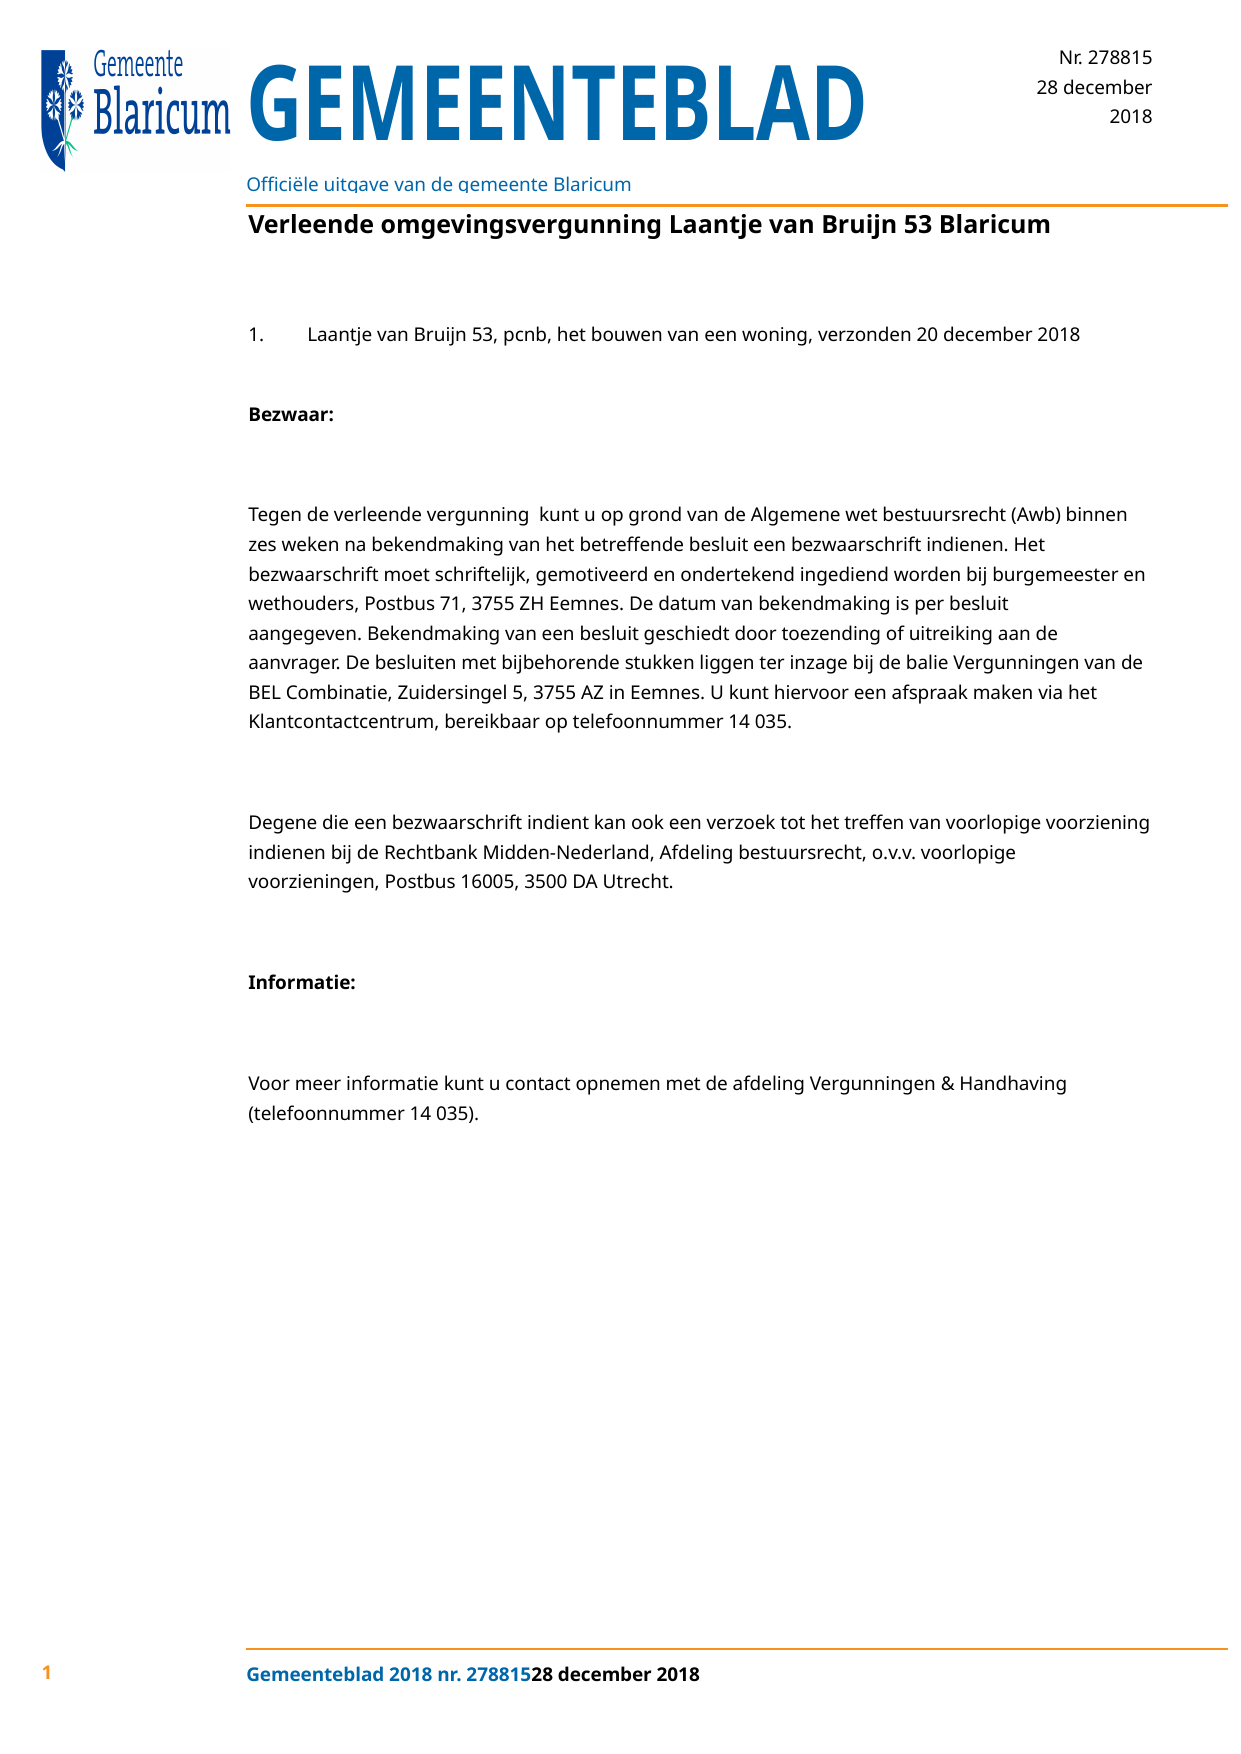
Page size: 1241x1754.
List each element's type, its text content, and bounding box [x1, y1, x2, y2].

list Laantje van Bruijn 53, pcnb, het bouwen van een woning, verzonden 20 december 2018 [248, 321, 1152, 346]
text Verleende omgevingsvergunning Laantje van Bruijn 53 Blaricum [248, 207, 1152, 241]
text Voor meer informatie kunt u contact opnemen met de afdeling Vergunningen & Handhaving (telefoonnummer 14 035). [248, 1070, 1152, 1126]
picture [41, 47, 231, 172]
text Degene die een bezwaarschrift indient kan ook een verzoek tot het treffen van voorlopige voorziening indienen bij de Rechtbank Midden-Nederland, Afdeling bestuursrecht, o.v.v. voorlopige voorzieningen, Postbus 16005, 3500 DA Utrecht. [248, 809, 1152, 894]
text Tegen de verleende vergunning kunt u op grond van de Algemene wet bestuursrecht (Awb) binnen zes weken na bekendmaking van het betreffende besluit een bezwaarschrift indienen. Het bezwaarschrift moet schriftelijk, gemotiveerd en ondertekend ingediend worden bij burgemeester en wethouders, Postbus 71, 3755 ZH Eemnes. De datum van bekendmaking is per besluit aangegeven. Bekendmaking van een besluit geschiedt door toezending of uitreiking aan de aanvrager. De besluiten met bijbehorende stukken liggen ter inzage bij de balie Vergunningen van de BEL Combinatie, Zuidersingel 5, 3755 AZ in Eemnes. U kunt hiervoor een afspraak maken via het Klantcontactcentrum, bereikbaar op telefoonnummer 14 035. [248, 502, 1152, 734]
text Informatie: [248, 969, 1152, 995]
text Bezwaar: [248, 401, 1152, 426]
